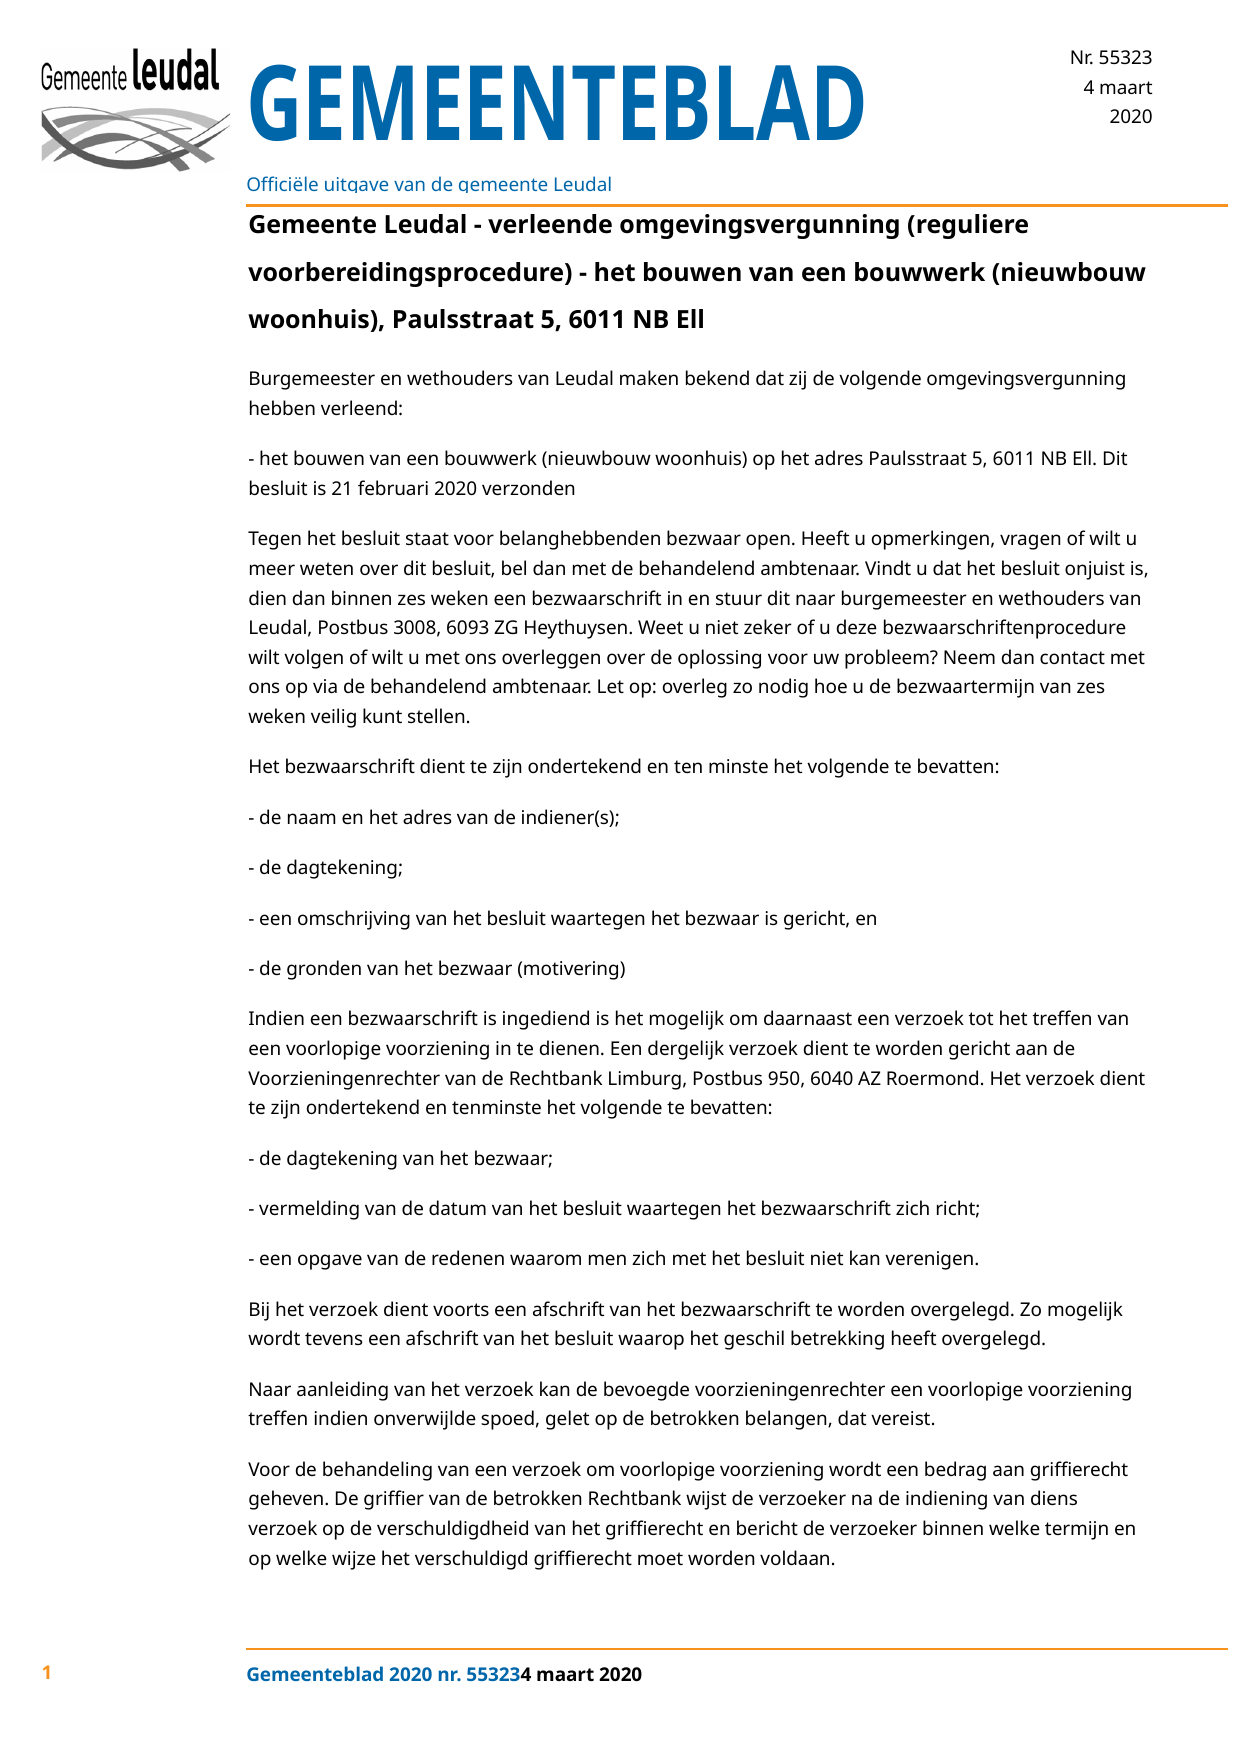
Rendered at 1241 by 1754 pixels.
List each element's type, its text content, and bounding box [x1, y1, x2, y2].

text - het bouwen van een bouwwerk (nieuwbouw woonhuis) op het adres Paulsstraat 5, 6011 NB Ell. Dit besluit is 21 februari 2020 verzonden [248, 446, 1152, 501]
text Gemeente Leudal - verleende omgevingsvergunning (reguliere voorbereidingsprocedure) - het bouwen van een bouwwerk (nieuwbouw woonhuis), Paulsstraat 5, 6011 NB Ell [248, 207, 1152, 336]
text Tegen het besluit staat voor belanghebbenden bezwaar open. Heeft u opmerkingen, vragen of wilt u meer weten over dit besluit, bel dan met de behandelend ambtenaar. Vindt u dat het besluit onjuist is, dien dan binnen zes weken een bezwaarschrift in en stuur dit naar burgemeester en wethouders van Leudal, Postbus 3008, 6093 ZG Heythuysen. Weet u niet zeker of u deze bezwaarschriftenprocedure wilt volgen of wilt u met ons overleggen over de oplossing voor uw probleem? Neem dan contact met ons op via de behandelend ambtenaar. Let op: overleg zo nodig hoe u de bezwaartermijn van zes weken veilig kunt stellen. [248, 526, 1152, 729]
text - vermelding van de datum van het besluit waartegen het bezwaarschrift zich richt; [248, 1195, 1152, 1221]
text Burgemeester en wethouders van Leudal maken bekend dat zij de volgende omgevingsvergunning hebben verleend: [248, 366, 1152, 421]
text Voor de behandeling van een verzoek om voorlopige voorziening wordt een bedrag aan griffierecht geheven. De griffier van de betrokken Rechtbank wijst de verzoeker na de indiening van diens verzoek op de verschuldigdheid van het griffierecht en bericht de verzoeker binnen welke termijn en op welke wijze het verschuldigd griffierecht moet worden voldaan. [248, 1456, 1152, 1570]
text Bij het verzoek dient voorts een afschrift van het bezwaarschrift te worden overgelegd. Zo mogelijk wordt tevens een afschrift van het besluit waarop het geschil betrekking heeft overgelegd. [248, 1296, 1152, 1351]
picture [41, 47, 231, 172]
text - de naam en het adres van de indiener(s); [248, 804, 1152, 829]
text Naar aanleiding van het verzoek kan de bevoegde voorzieningenrechter een voorlopige voorziening treffen indien onverwijlde spoed, gelet op de betrokken belangen, dat vereist. [248, 1376, 1152, 1431]
text - de dagtekening van het bezwaar; [248, 1145, 1152, 1170]
text - de dagtekening; [248, 854, 1152, 880]
text - een opgave van de redenen waarom men zich met het besluit niet kan verenigen. [248, 1246, 1152, 1271]
text Het bezwaarschrift dient te zijn ondertekend en ten minste het volgende te bevatten: [248, 753, 1152, 779]
text Indien een bezwaarschrift is ingediend is het mogelijk om daarnaast een verzoek tot het treffen van een voorlopige voorziening in te dienen. Een dergelijk verzoek dient te worden gericht aan de Voorzieningenrechter van de Rechtbank Limburg, Postbus 950, 6040 AZ Roermond. Het verzoek dient te zijn ondertekend en tenminste het volgende te bevatten: [248, 1006, 1152, 1120]
text - de gronden van het bezwaar (motivering) [248, 955, 1152, 981]
text - een omschrijving van het besluit waartegen het bezwaar is gericht, en [248, 905, 1152, 930]
